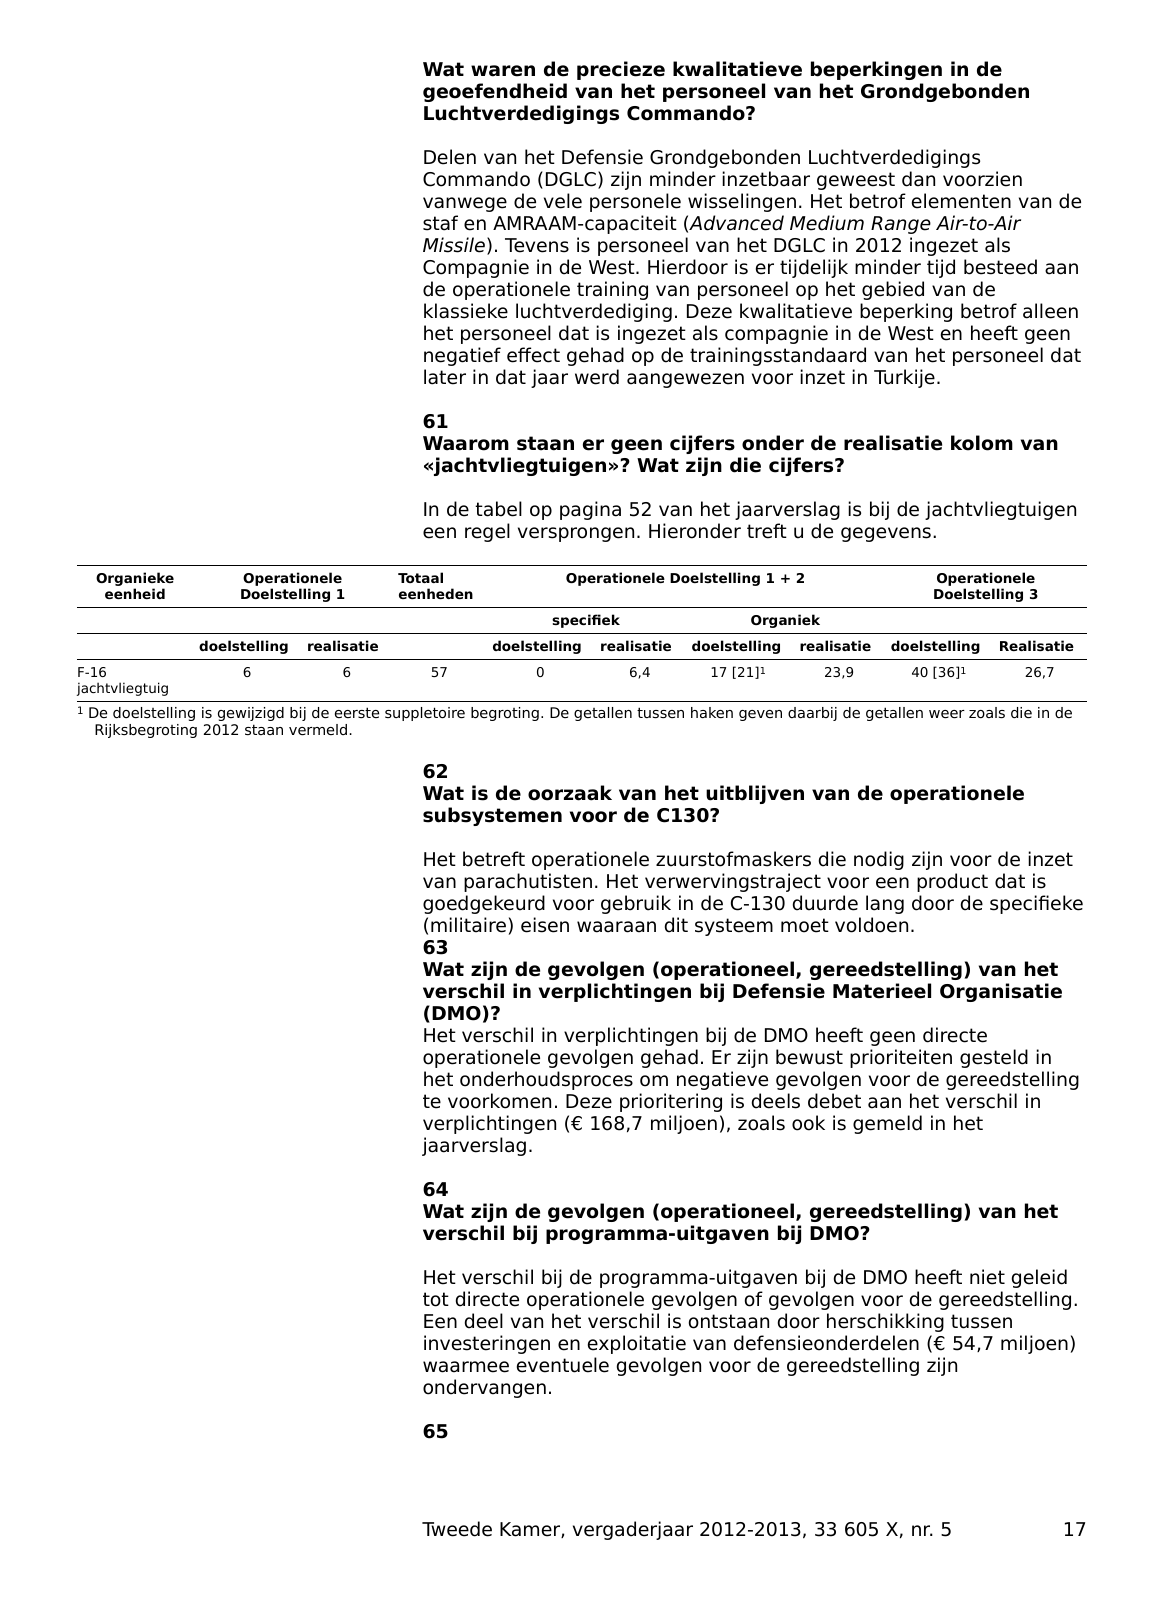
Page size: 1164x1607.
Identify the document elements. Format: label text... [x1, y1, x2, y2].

text 65 [422, 1421, 1087, 1443]
table_cell 17 [21]1 [685, 660, 793, 701]
table_cell [392, 634, 486, 659]
table_cell [77, 634, 193, 659]
table_cell [193, 608, 392, 633]
table_cell doelstelling [685, 634, 793, 659]
text Waarom staan er geen cijfers onder de realisatie kolom van «jachtvliegtuigen»? Wat zijn die cijfers? [422, 433, 1087, 477]
table_cell realisatie [301, 634, 392, 659]
table_cell Realisatie [993, 634, 1087, 659]
table_cell Organiek [685, 608, 884, 633]
text Wat zijn de gevolgen (operationeel, gereedstelling) van het verschil in verplichtingen bij Defensie Materieel Organisatie (DMO)? [422, 959, 1087, 1025]
text Delen van het Defensie Grondgebonden Luchtverdedigings Commando (DGLC) zijn minder inzetbaar geweest dan voorzien vanwege de vele personele wisselingen. Het betrof elementen van de staf en AMRAAM-capaciteit (Advanced Medium Range Air-to-Air Missile). Tevens is personeel van het DGLC in 2012 ingezet als Compagnie in de West. Hierdoor is er tijdelijk minder tijd besteed aan de operationele training van personeel op het gebied van de klassieke luchtverdediging. Deze kwalitatieve beperking betrof alleen het personeel dat is ingezet als compagnie in de West en heeft geen negatief effect gehad op de trainingsstandaard van het personeel dat later in dat jaar werd aangewezen voor inzet in Turkije. [422, 147, 1087, 389]
text Het betreft operationele zuurstofmaskers die nodig zijn voor de inzet van parachutisten. Het verwervingstraject voor een product dat is goedgekeurd voor gebruik in de C-130 duurde lang door de specifieke (militaire) eisen waaraan dit systeem moet voldoen. [422, 849, 1087, 937]
table_header Operationele Doelstelling 3 [885, 566, 1087, 607]
table_cell doelstelling [885, 634, 992, 659]
table_cell 1 De doelstelling is gewijzigd bij de eerste suppletoire begroting. De getallen tussen haken geven daarbij de getallen weer zoals die in de Rijksbegroting 2012 staan vermeld. [77, 702, 1087, 739]
table_cell 6 [301, 660, 392, 701]
text 64 [422, 1179, 1087, 1201]
table_header Totaal eenheden [392, 566, 486, 607]
table_cell 57 [392, 660, 486, 701]
table_header Operationele Doelstelling 1 + 2 [486, 566, 884, 607]
text In de tabel op pagina 52 van het jaarverslag is bij de jachtvliegtuigen een regel versprongen. Hieronder treft u de gegevens. [422, 499, 1087, 543]
table_cell 40 [36]1 [885, 660, 992, 701]
table_cell realisatie [793, 634, 884, 659]
text 62 [422, 761, 1087, 783]
text Wat waren de precieze kwalitatieve beperkingen in de geoefendheid van het personeel van het Grondgebonden Luchtverdedigings Commando? [422, 59, 1087, 125]
text Wat zijn de gevolgen (operationeel, gereedstelling) van het verschil bij programma-uitgaven bij DMO? [422, 1201, 1087, 1245]
table_cell doelstelling [486, 634, 594, 659]
table_cell 0 [486, 660, 594, 701]
table_cell 6,4 [594, 660, 685, 701]
text 63 [422, 937, 1087, 959]
table_cell doelstelling [193, 634, 301, 659]
table_cell [392, 608, 486, 633]
table_cell specifiek [486, 608, 685, 633]
text Het verschil bij de programma-uitgaven bij de DMO heeft niet geleid tot directe operationele gevolgen of gevolgen voor de gereedstelling. Een deel van het verschil is ontstaan door herschikking tussen investeringen en exploitatie van defensieonderdelen (€ 54,7 miljoen) waarmee eventuele gevolgen voor de gereedstelling zijn ondervangen. [422, 1267, 1087, 1399]
table_cell 6 [193, 660, 301, 701]
text Het verschil in verplichtingen bij de DMO heeft geen directe operationele gevolgen gehad. Er zijn bewust prioriteiten gesteld in het onderhoudsproces om negatieve gevolgen voor de gereedstelling te voorkomen. Deze prioritering is deels debet aan het verschil in verplichtingen (€ 168,7 miljoen), zoals ook is gemeld in het jaarverslag. [422, 1025, 1087, 1157]
table_header Operationele Doelstelling 1 [193, 566, 392, 607]
text Wat is de oorzaak van het uitblijven van de operationele subsystemen voor de C130? [422, 783, 1087, 827]
table_cell [885, 608, 1087, 633]
text 61 [422, 411, 1087, 433]
table_header Organieke eenheid [77, 566, 193, 607]
table_cell 23,9 [793, 660, 884, 701]
table_cell [77, 608, 193, 633]
table_cell F-16 jachtvliegtuig [77, 660, 193, 701]
table_cell realisatie [594, 634, 685, 659]
table_cell 26,7 [993, 660, 1087, 701]
